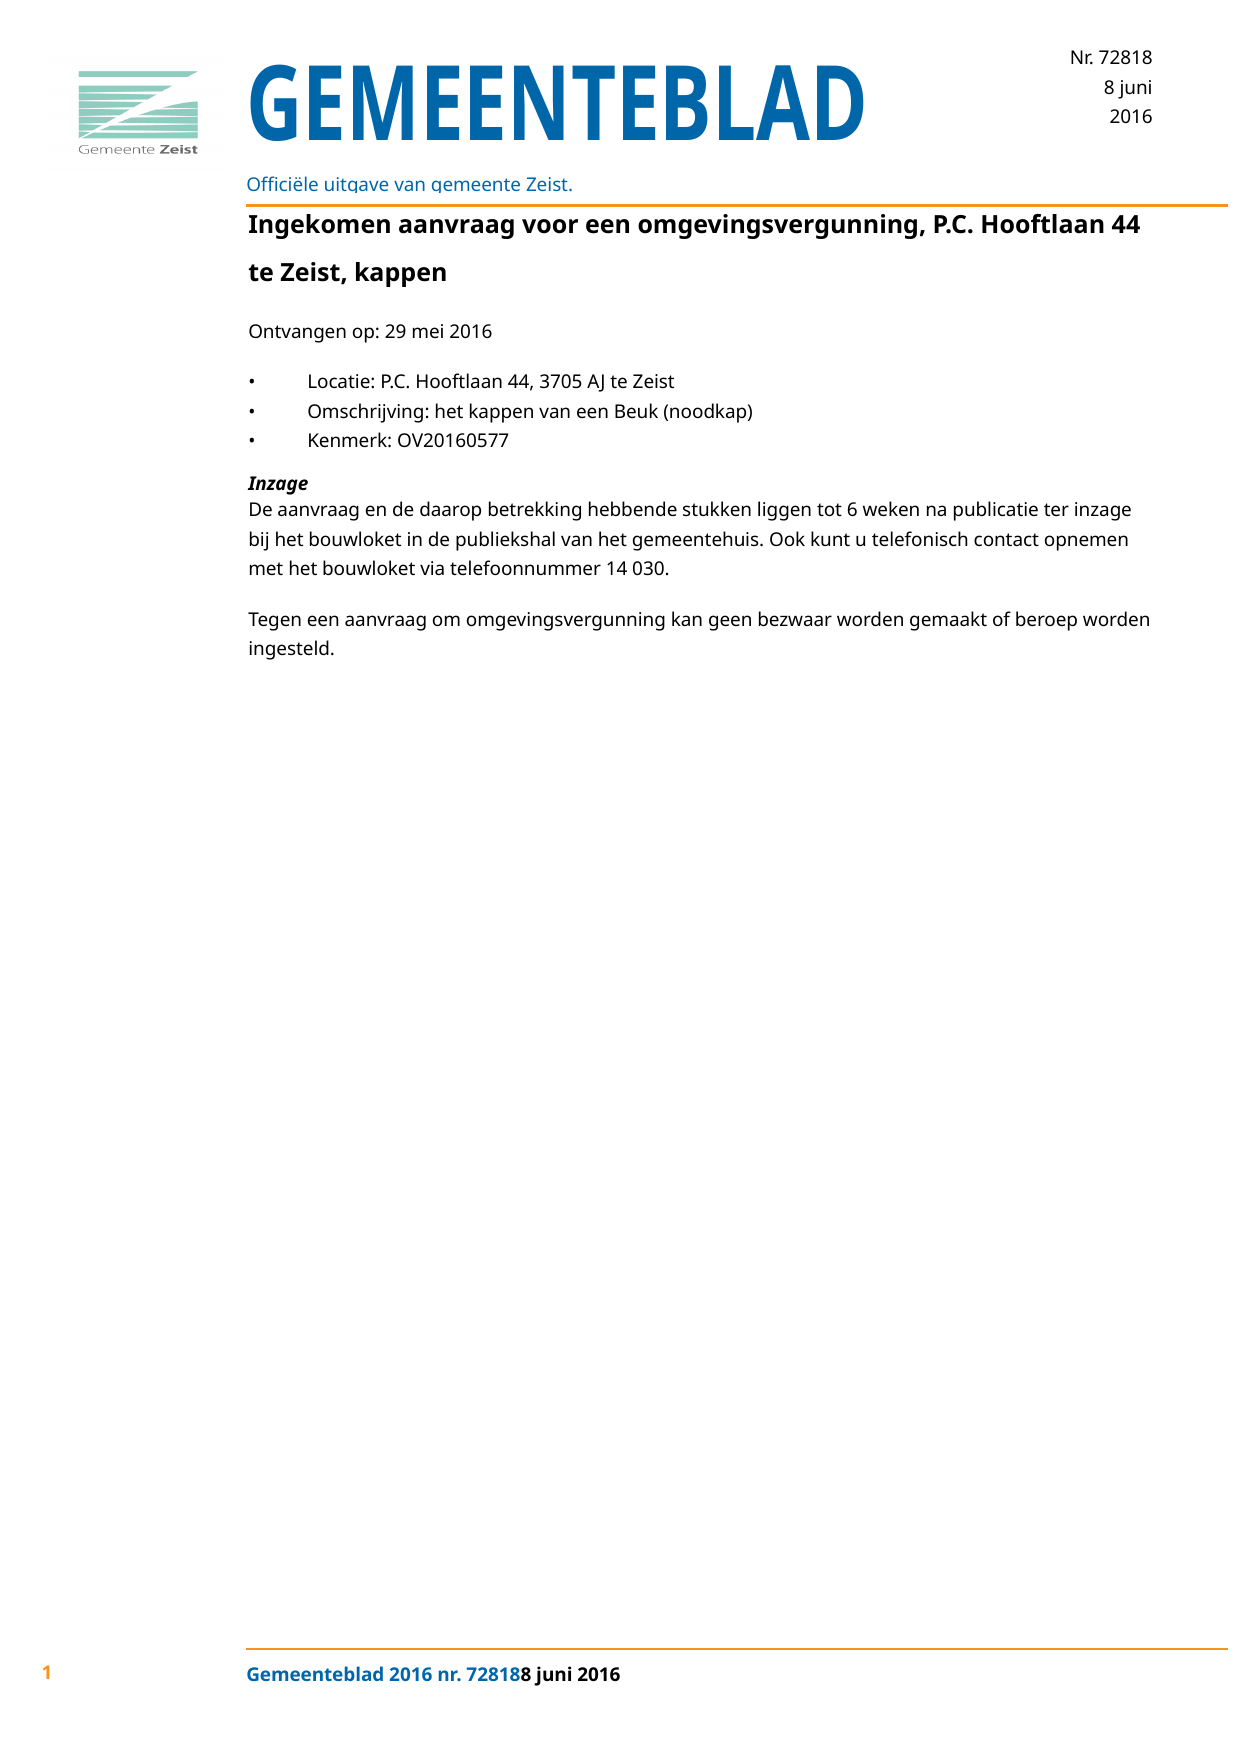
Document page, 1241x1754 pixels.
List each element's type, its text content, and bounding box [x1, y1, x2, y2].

text Inzage [248, 471, 1152, 496]
text De aanvraag en de daarop betrekking hebbende stukken liggen tot 6 weken na publicatie ter inzage bij het bouwloket in de publiekshal van het gemeentehuis. Ook kunt u telefonisch contact opnemen met het bouwloket via telefoonnummer 14 030. [248, 496, 1152, 581]
text Tegen een aanvraag om omgevingsvergunning kan geen bezwaar worden gemaakt of beroep worden ingesteld. [248, 606, 1152, 661]
picture [41, 47, 231, 172]
text Ontvangen op: 29 mei 2016 [248, 318, 1152, 344]
list Kenmerk: OV20160577 [248, 427, 1152, 453]
list Locatie: P.C. Hooftlaan 44, 3705 AJ te Zeist [248, 368, 1152, 394]
list Omschrijving: het kappen van een Beuk (noodkap) [248, 398, 1152, 424]
text Ingekomen aanvraag voor een omgevingsvergunning, P.C. Hooftlaan 44 te Zeist, kappen [248, 207, 1152, 288]
